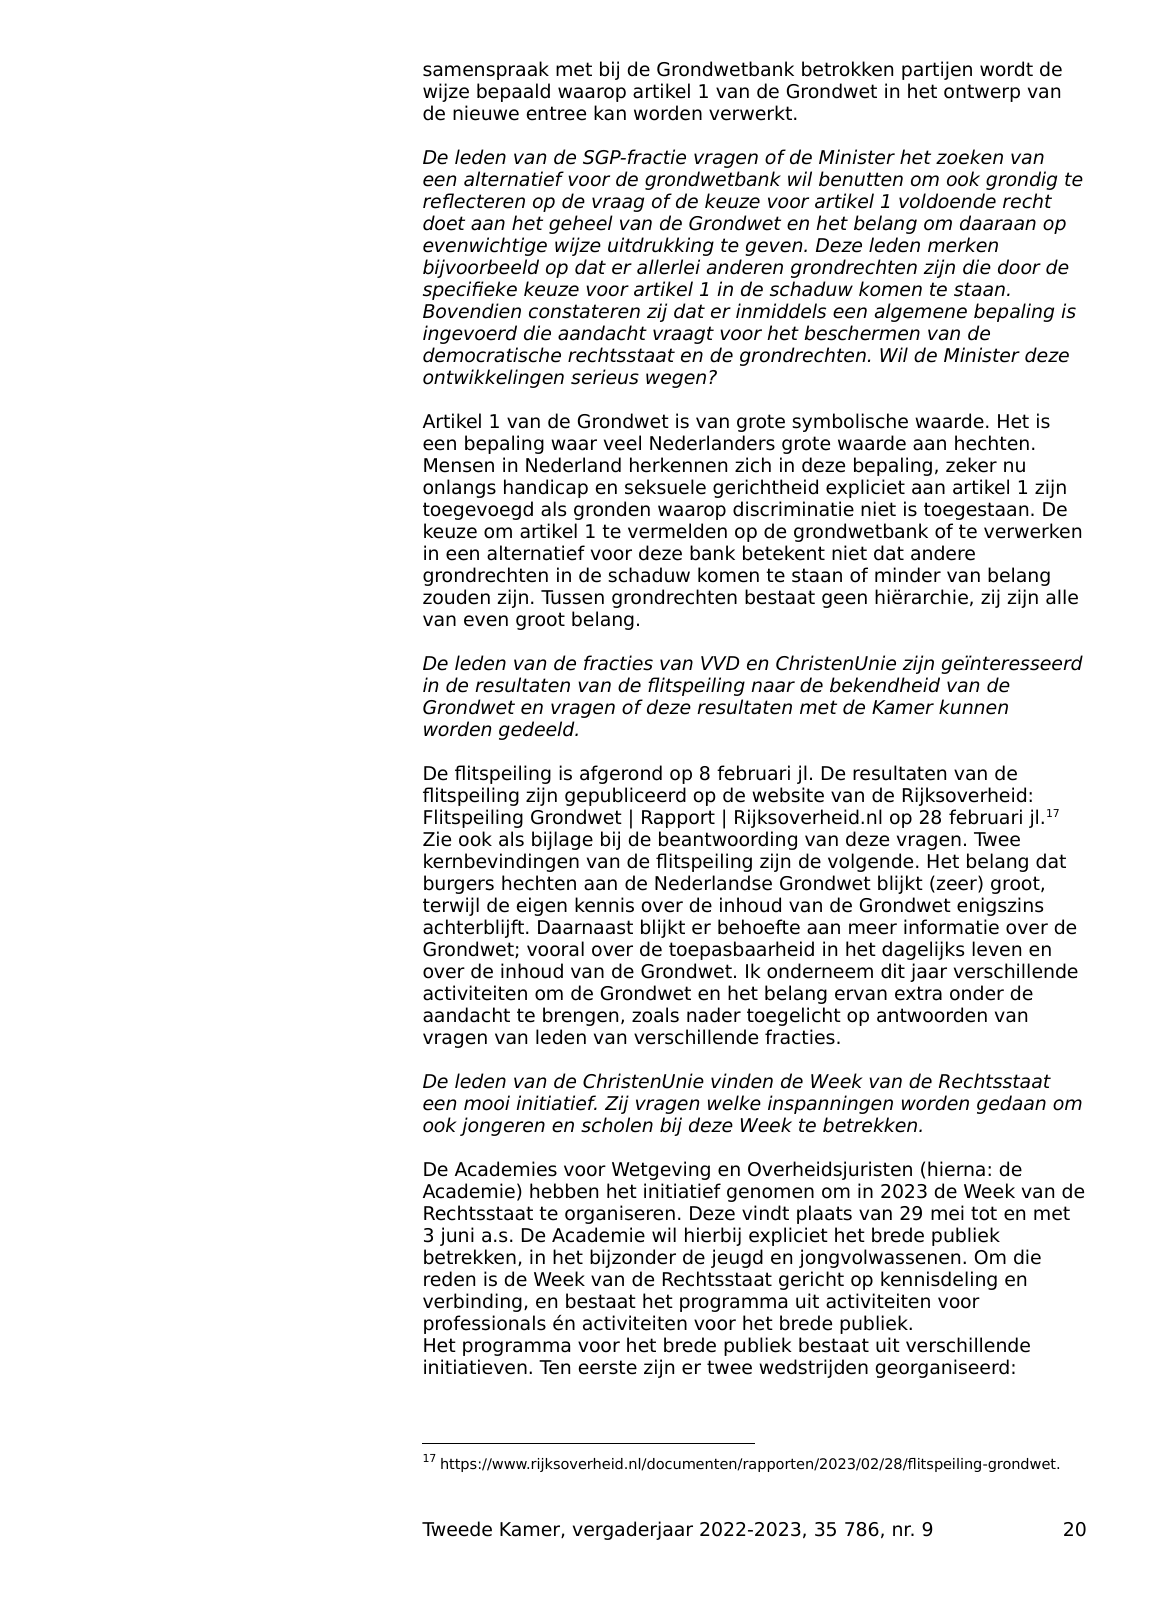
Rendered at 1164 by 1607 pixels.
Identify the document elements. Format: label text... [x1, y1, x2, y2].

text Het programma voor het brede publiek bestaat uit verschillende initiatieven. Ten eerste zijn er twee wedstrijden georganiseerd: [422, 1335, 1087, 1379]
text https://www.rijksoverheid.nl/documenten/rapporten/2023/02/28/flitspeiling-grondwet. [422, 1452, 1087, 1474]
text De Academies voor Wetgeving en Overheidsjuristen (hierna: de Academie) hebben het initiatief genomen om in 2023 de Week van de Rechtsstaat te organiseren. Deze vindt plaats van 29 mei tot en met 3 juni a.s. De Academie wil hierbij expliciet het brede publiek betrekken, in het bijzonder de jeugd en jongvolwassenen. Om die reden is de Week van de Rechtsstaat gericht op kennisdeling en verbinding, en bestaat het programma uit activiteiten voor professionals én activiteiten voor het brede publiek. [422, 1159, 1087, 1335]
text samenspraak met bij de Grondwetbank betrokken partijen wordt de wijze bepaald waarop artikel 1 van de Grondwet in het ontwerp van de nieuwe entree kan worden verwerkt. [422, 59, 1087, 125]
text Artikel 1 van de Grondwet is van grote symbolische waarde. Het is een bepaling waar veel Nederlanders grote waarde aan hechten. Mensen in Nederland herkennen zich in deze bepaling, zeker nu onlangs handicap en seksuele gerichtheid expliciet aan artikel 1 zijn toegevoegd als gronden waarop discriminatie niet is toegestaan. De keuze om artikel 1 te vermelden op de grondwetbank of te verwerken in een alternatief voor deze bank betekent niet dat andere grondrechten in de schaduw komen te staan of minder van belang zouden zijn. Tussen grondrechten bestaat geen hiërarchie, zij zijn alle van even groot belang. [422, 411, 1087, 631]
text De leden van de fracties van VVD en ChristenUnie zijn geïnteresseerd in de resultaten van de flitspeiling naar de bekendheid van de Grondwet en vragen of deze resultaten met de Kamer kunnen worden gedeeld. [422, 653, 1087, 741]
text De leden van de SGP-fractie vragen of de Minister het zoeken van een alternatief voor de grondwetbank wil benutten om ook grondig te reflecteren op de vraag of de keuze voor artikel 1 voldoende recht doet aan het geheel van de Grondwet en het belang om daaraan op evenwichtige wijze uitdrukking te geven. Deze leden merken bijvoorbeeld op dat er allerlei anderen grondrechten zijn die door de specifieke keuze voor artikel 1 in de schaduw komen te staan. Bovendien constateren zij dat er inmiddels een algemene bepaling is ingevoerd die aandacht vraagt voor het beschermen van de democratische rechtsstaat en de grondrechten. Wil de Minister deze ontwikkelingen serieus wegen? [422, 147, 1087, 389]
text De leden van de ChristenUnie vinden de Week van de Rechtsstaat een mooi initiatief. Zij vragen welke inspanningen worden gedaan om ook jongeren en scholen bij deze Week te betrekken. [422, 1071, 1087, 1137]
text De flitspeiling is afgerond op 8 februari jl. De resultaten van de flitspeiling zijn gepubliceerd op de website van de Rijksoverheid: Flitspeiling Grondwet | Rapport | Rijksoverheid.nl op 28 februari jl. Zie ook als bijlage bij de beantwoording van deze vragen. Twee kernbevindingen van de flitspeiling zijn de volgende. Het belang dat burgers hechten aan de Nederlandse Grondwet blijkt (zeer) groot, terwijl de eigen kennis over de inhoud van de Grondwet enigszins achterblijft. Daarnaast blijkt er behoefte aan meer informatie over de Grondwet; vooral over de toepasbaarheid in het dagelijks leven en over de inhoud van de Grondwet. Ik onderneem dit jaar verschillende activiteiten om de Grondwet en het belang ervan extra onder de aandacht te brengen, zoals nader toegelicht op antwoorden van vragen van leden van verschillende fracties. [422, 763, 1087, 1049]
